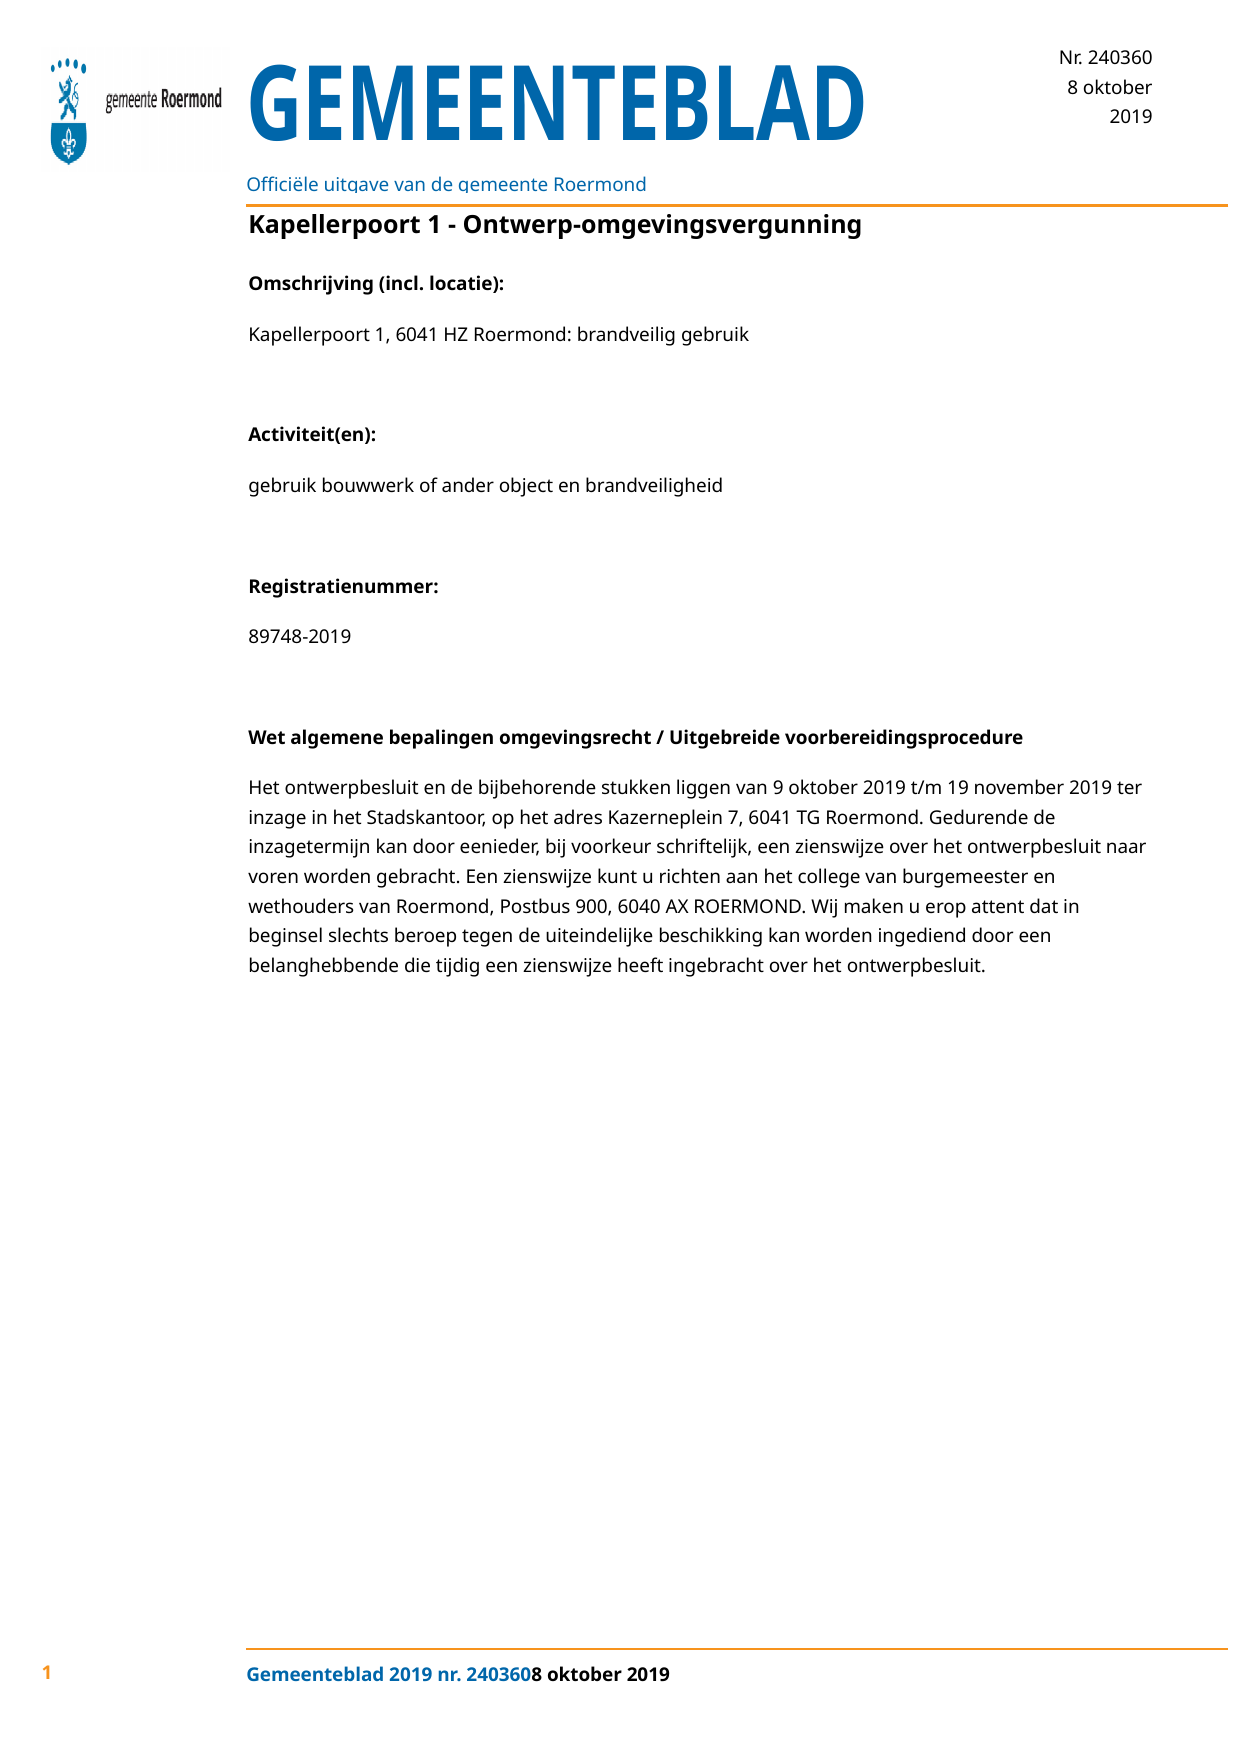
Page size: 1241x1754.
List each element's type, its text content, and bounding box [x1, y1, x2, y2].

text Het ontwerpbesluit en de bijbehorende stukken liggen van 9 oktober 2019 t/m 19 november 2019 ter inzage in het Stadskantoor, op het adres Kazerneplein 7, 6041 TG Roermond. Gedurende de inzagetermijn kan door eenieder, bij voorkeur schriftelijk, een zienswijze over het ontwerpbesluit naar voren worden gebracht. Een zienswijze kunt u richten aan het college van burgemeester en wethouders van Roermond, Postbus 900, 6040 AX ROERMOND. Wij maken u erop attent dat in beginsel slechts beroep tegen de uiteindelijke beschikking kan worden ingediend door een belanghebbende die tijdig een zienswijze heeft ingebracht over het ontwerpbesluit. [248, 774, 1152, 978]
text Registratienummer: [248, 573, 1152, 598]
text gebruik bouwwerk of ander object en brandveiligheid [248, 472, 1152, 498]
text Activiteit(en): [248, 422, 1152, 447]
text Kapellerpoort 1, 6041 HZ Roermond: brandveilig gebruik [248, 321, 1152, 346]
text 89748-2019 [248, 623, 1152, 649]
text Wet algemene bepalingen omgevingsrecht / Uitgebreide voorbereidingsprocedure [248, 724, 1152, 750]
text Kapellerpoort 1 - Ontwerp-omgevingsvergunning [248, 207, 1152, 241]
text Omschrijving (incl. locatie): [248, 270, 1152, 296]
picture [41, 47, 231, 172]
